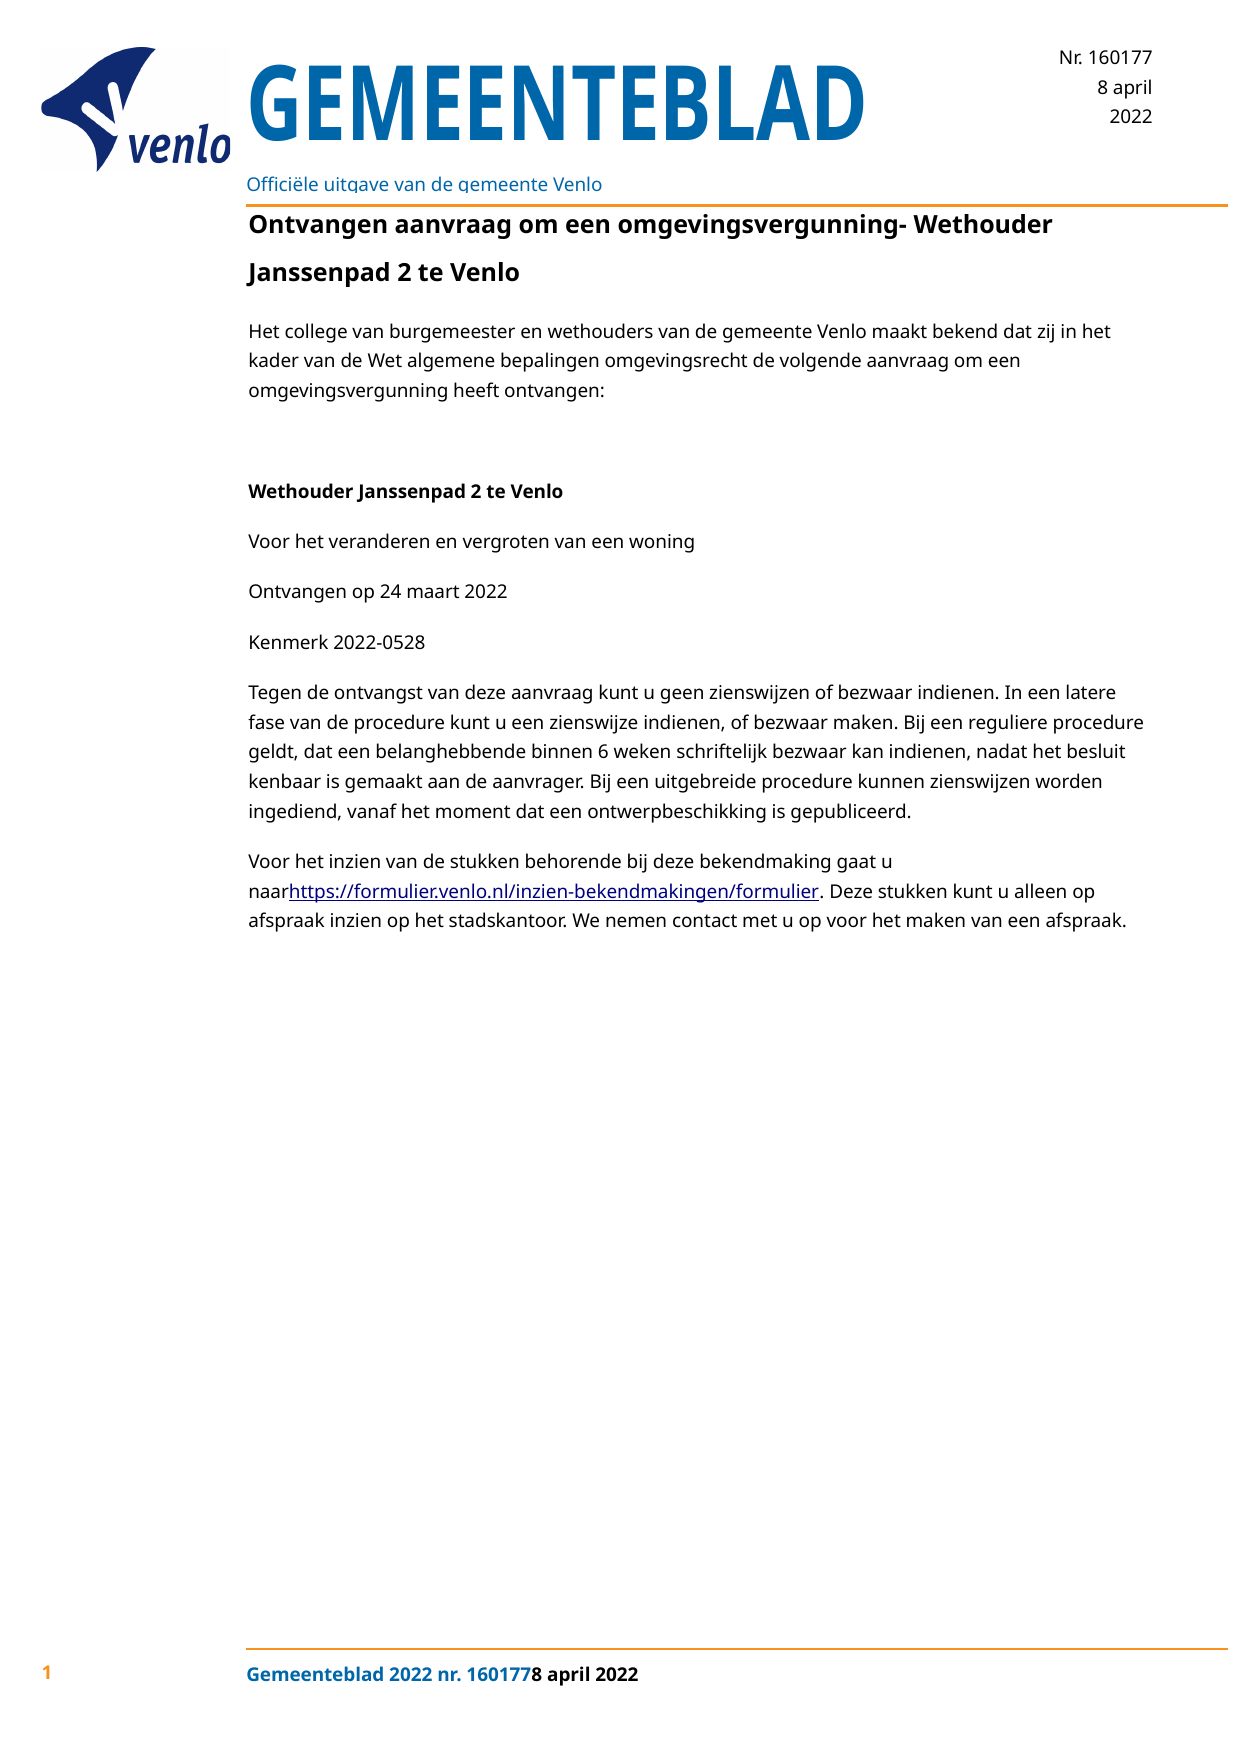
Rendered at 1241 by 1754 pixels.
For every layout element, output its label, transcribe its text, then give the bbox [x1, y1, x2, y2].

text Voor het veranderen en vergroten van een woning [248, 528, 1152, 554]
text Wethouder Janssenpad 2 te Venlo [248, 478, 1152, 504]
picture [41, 47, 231, 172]
text Ontvangen op 24 maart 2022 [248, 579, 1152, 604]
text Kenmerk 2022-0528 [248, 629, 1152, 655]
text Ontvangen aanvraag om een omgevingsvergunning- Wethouder Janssenpad 2 te Venlo [248, 207, 1152, 288]
text Het college van burgemeester en wethouders van de gemeente Venlo maakt bekend dat zij in het kader van de Wet algemene bepalingen omgevingsrecht de volgende aanvraag om een omgevingsvergunning heeft ontvangen: [248, 318, 1152, 403]
text Tegen de ontvangst van deze aanvraag kunt u geen zienswijzen of bezwaar indienen. In een latere fase van de procedure kunt u een zienswijze indienen, of bezwaar maken. Bij een reguliere procedure geldt, dat een belanghebbende binnen 6 weken schriftelijk bezwaar kan indienen, nadat het besluit kenbaar is gemaakt aan de aanvrager. Bij een uitgebreide procedure kunnen zienswijzen worden ingediend, vanaf het moment dat een ontwerpbeschikking is gepubliceerd. [248, 679, 1152, 824]
text Voor het inzien van de stukken behorende bij deze bekendmaking gaat u naarhttps://formulier.venlo.nl/inzien-bekendmakingen/formulier. Deze stukken kunt u alleen op afspraak inzien op het stadskantoor. We nemen contact met u op voor het maken van een afspraak. [248, 848, 1152, 933]
